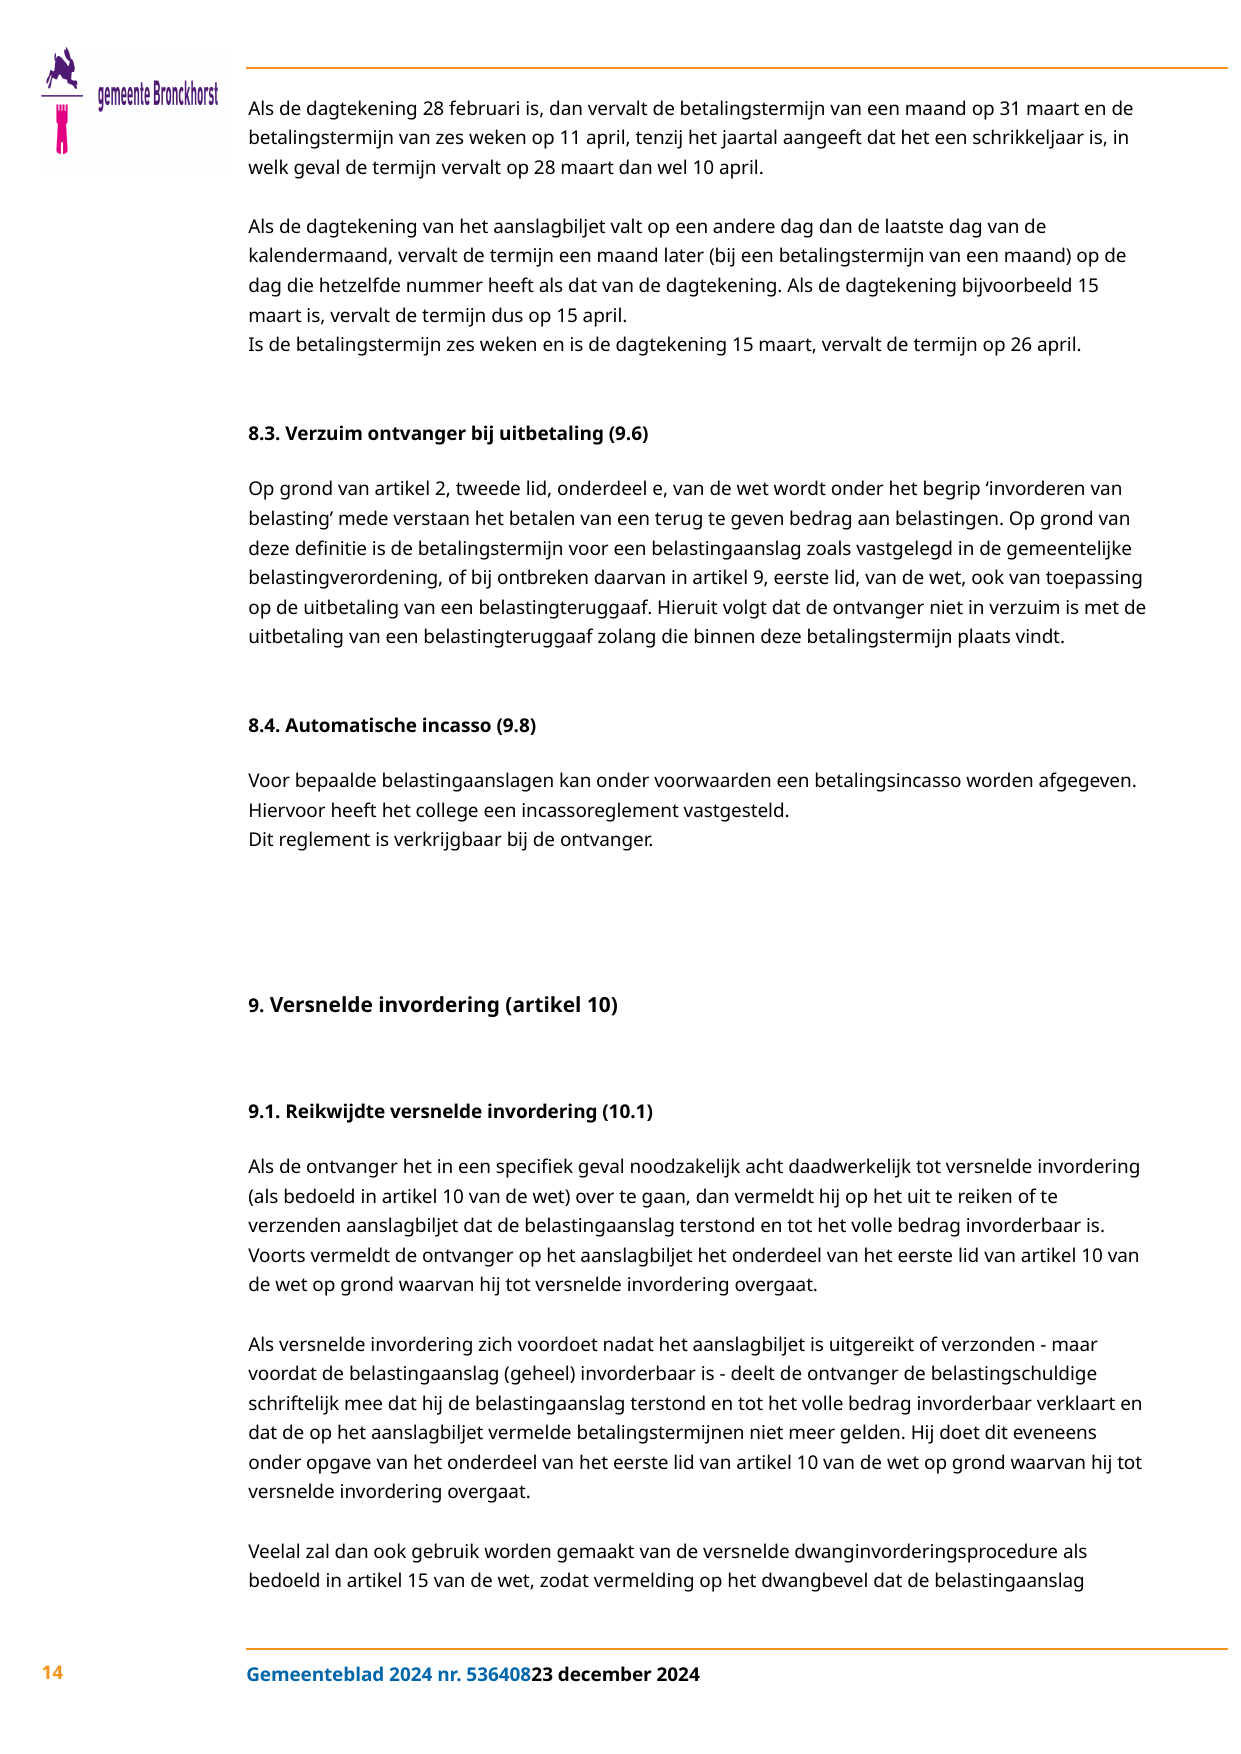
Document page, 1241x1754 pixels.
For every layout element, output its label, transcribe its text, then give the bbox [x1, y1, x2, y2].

text Als de ontvanger het in een specifiek geval noodzakelijk acht daadwerkelijk tot versnelde invordering (als bedoeld in artikel 10 van de wet) over te gaan, dan vermeldt hij op het uit te reiken of te verzenden aanslagbiljet dat de belastingaanslag terstond en tot het volle bedrag invorderbaar is. Voorts vermeldt de ontvanger op het aanslagbiljet het onderdeel van het eerste lid van artikel 10 van de wet op grond waarvan hij tot versnelde invordering overgaat. [248, 1153, 1152, 1297]
text Dit reglement is verkrijgbaar bij de ontvanger. [248, 827, 1152, 852]
text Als de dagtekening van het aanslagbiljet valt op een andere dag dan de laatste dag van de kalendermaand, vervalt de termijn een maand later (bij een betalingstermijn van een maand) op de dag die hetzelfde nummer heeft als dat van de dagtekening. Als de dagtekening bijvoorbeeld 15 maart is, vervalt de termijn dus op 15 april. [248, 213, 1152, 328]
text Als de dagtekening 28 februari is, dan vervalt de betalingstermijn van een maand op 31 maart en de betalingstermijn van zes weken op 11 april, tenzij het jaartal aangeeft dat het een schrikkeljaar is, in welk geval de termijn vervalt op 28 maart dan wel 10 april. [248, 95, 1152, 180]
text Veelal zal dan ook gebruik worden gemaakt van de versnelde dwanginvorderingsprocedure als bedoeld in artikel 15 van de wet, zodat vermelding op het dwangbevel dat de belastingaanslag [248, 1538, 1152, 1593]
text 9. Versnelde invordering (artikel 10) [248, 991, 1152, 1019]
text Als versnelde invordering zich voordoet nadat het aanslagbiljet is uitgereikt of verzonden - maar voordat de belastingaanslag (geheel) invorderbaar is - deelt de ontvanger de belastingschuldige schriftelijk mee dat hij de belastingaanslag terstond en tot het volle bedrag invorderbaar verklaart en dat de op het aanslagbiljet vermelde betalingstermijnen niet meer gelden. Hij doet dit eveneens onder opgave van het onderdeel van het eerste lid van artikel 10 van de wet op grond waarvan hij tot versnelde invordering overgaat. [248, 1331, 1152, 1504]
picture [41, 47, 231, 172]
text Is de betalingstermijn zes weken en is de dagtekening 15 maart, vervalt de termijn op 26 april. [248, 331, 1152, 357]
text 8.4. Automatische incasso (9.8) [248, 712, 1152, 738]
text 8.3. Verzuim ontvanger bij uitbetaling (9.6) [248, 420, 1152, 446]
text 9.1. Reikwijdte versnelde invordering (10.1) [248, 1098, 1152, 1124]
text Voor bepaalde belastingaanslagen kan onder voorwaarden een betalingsincasso worden afgegeven. Hiervoor heeft het college een incassoreglement vastgesteld. [248, 767, 1152, 823]
text Op grond van artikel 2, tweede lid, onderdeel e, van de wet wordt onder het begrip ‘invorderen van belasting’ mede verstaan het betalen van een terug te geven bedrag aan belastingen. Op grond van deze definitie is de betalingstermijn voor een belastingaanslag zoals vastgelegd in de gemeentelijke belastingverordening, of bij ontbreken daarvan in artikel 9, eerste lid, van de wet, ook van toepassing op de uitbetaling van een belastingteruggaaf. Hieruit volgt dat de ontvanger niet in verzuim is met de uitbetaling van een belastingteruggaaf zolang die binnen deze betalingstermijn plaats vindt. [248, 476, 1152, 649]
